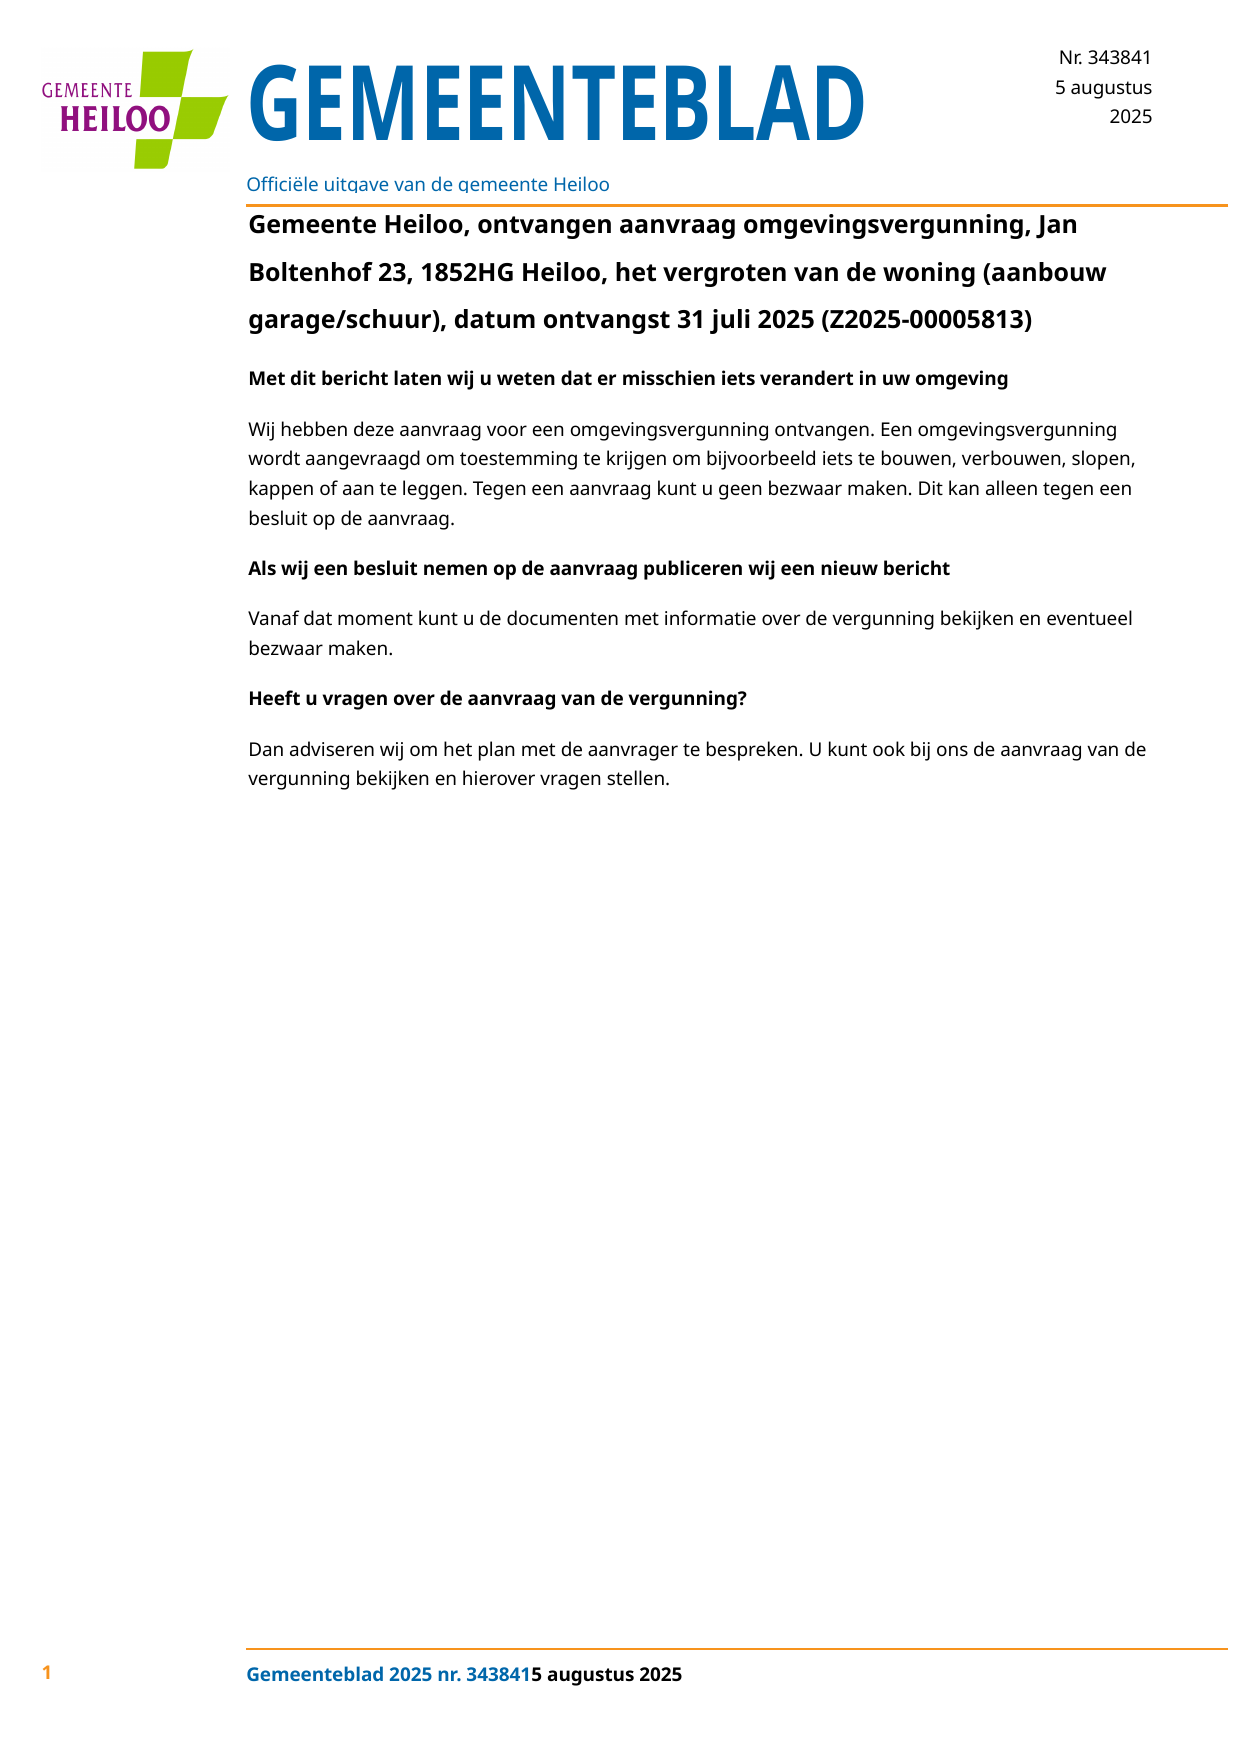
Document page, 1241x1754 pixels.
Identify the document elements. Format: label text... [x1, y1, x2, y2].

text Wij hebben deze aanvraag voor een omgevingsvergunning ontvangen. Een omgevingsvergunning wordt aangevraagd om toestemming te krijgen om bijvoorbeeld iets te bouwen, verbouwen, slopen, kappen of aan te leggen. Tegen een aanvraag kunt u geen bezwaar maken. Dit kan alleen tegen een besluit op de aanvraag. [248, 416, 1152, 530]
picture [41, 47, 231, 172]
text Als wij een besluit nemen op de aanvraag publiceren wij een nieuw bericht [248, 555, 1152, 581]
text Heeft u vragen over de aanvraag van de vergunning? [248, 686, 1152, 711]
text Met dit bericht laten wij u weten dat er misschien iets verandert in uw omgeving [248, 366, 1152, 391]
text Dan adviseren wij om het plan met de aanvrager te bespreken. U kunt ook bij ons de aanvraag van de vergunning bekijken en hierover vragen stellen. [248, 736, 1152, 791]
text Gemeente Heiloo, ontvangen aanvraag omgevingsvergunning, Jan Boltenhof 23, 1852HG Heiloo, het vergroten van de woning (aanbouw garage/schuur), datum ontvangst 31 juli 2025 (Z2025-00005813) [248, 207, 1152, 336]
text Vanaf dat moment kunt u de documenten met informatie over de vergunning bekijken en eventueel bezwaar maken. [248, 606, 1152, 661]
